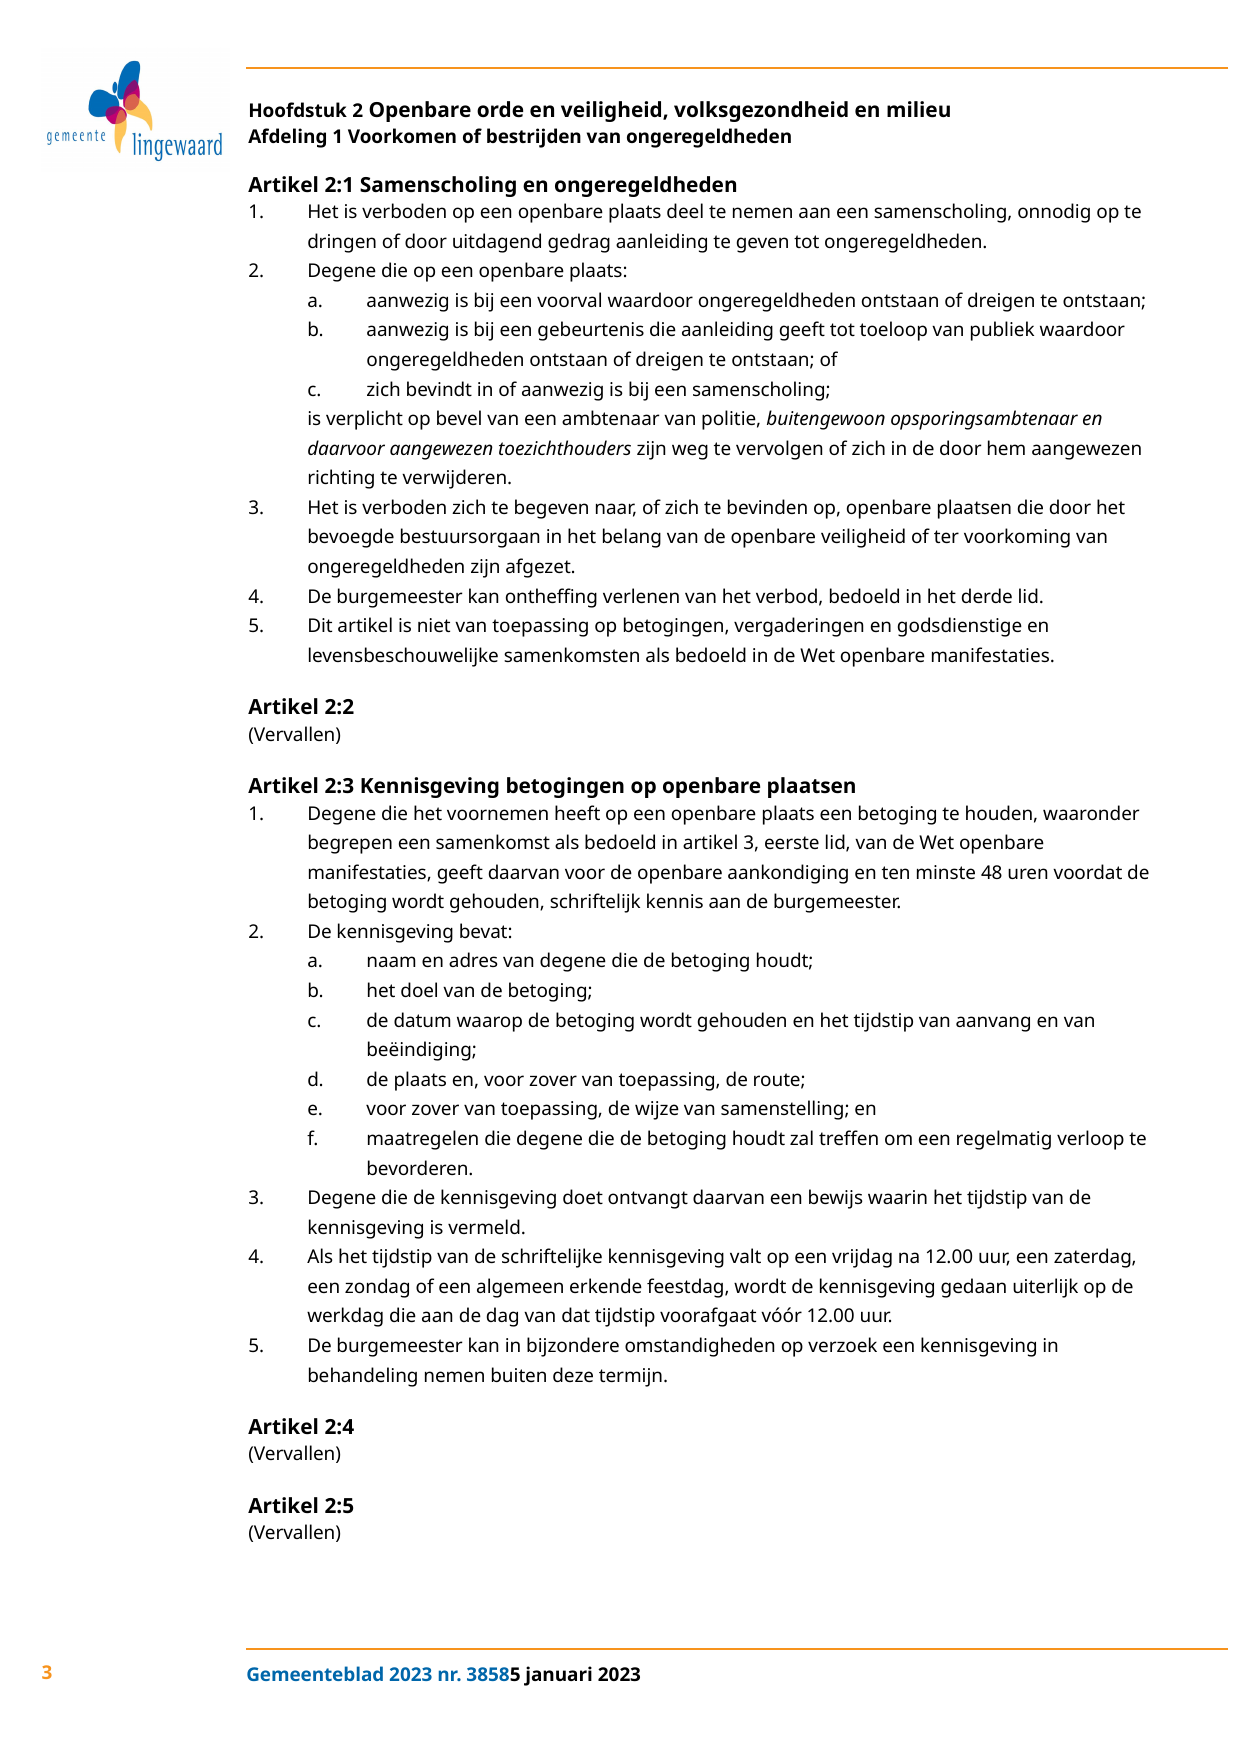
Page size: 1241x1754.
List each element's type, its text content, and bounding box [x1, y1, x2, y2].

text Hoofdstuk 2 Openbare orde en veiligheid, volksgezondheid en milieu [248, 95, 1152, 123]
list De burgemeester kan ontheffing verlenen van het verbod, bedoeld in het derde lid. [248, 583, 1152, 608]
text Artikel 2:3 Kennisgeving betogingen op openbare plaatsen [248, 771, 1152, 800]
list aanwezig is bij een voorval waardoor ongeregeldheden ontstaan of dreigen te ontstaan; [307, 287, 1152, 313]
list De burgemeester kan in bijzondere omstandigheden op verzoek een kennisgeving in behandeling nemen buiten deze termijn. [248, 1332, 1152, 1387]
list De kennisgeving bevat: [248, 918, 1152, 944]
text (Vervallen) [248, 1441, 1152, 1466]
list het doel van de betoging; [307, 977, 1152, 1003]
text (Vervallen) [248, 721, 1152, 747]
text Artikel 2:4 [248, 1412, 1152, 1441]
picture [41, 47, 231, 172]
list voor zover van toepassing, de wijze van samenstelling; en [307, 1096, 1152, 1121]
text (Vervallen) [248, 1519, 1152, 1545]
list naam en adres van degene die de betoging houdt; [307, 948, 1152, 973]
list Dit artikel is niet van toepassing op betogingen, vergaderingen en godsdienstige en levensbeschouwelijke samenkomsten als bedoeld in de Wet openbare manifestaties. [248, 612, 1152, 668]
list Als het tijdstip van de schriftelijke kennisgeving valt op een vrijdag na 12.00 uur, een zaterdag, een zondag of een algemeen erkende feestdag, wordt de kennisgeving gedaan uiterlijk op de werkdag die aan de dag van dat tijdstip voorafgaat vóór 12.00 uur. [248, 1243, 1152, 1328]
list Het is verboden op een openbare plaats deel te nemen aan een samenscholing, onnodig op te dringen of door uitdagend gedrag aanleiding te geven tot ongeregeldheden. [248, 198, 1152, 253]
list Het is verboden zich te begeven naar, of zich te bevinden op, openbare plaatsen die door het bevoegde bestuursorgaan in het belang van de openbare veiligheid of ter voorkoming van ongeregeldheden zijn afgezet. [248, 494, 1152, 579]
text Artikel 2:2 [248, 692, 1152, 721]
list de datum waarop de betoging wordt gehouden en het tijdstip van aanvang en van beëindiging; [307, 1007, 1152, 1062]
list de plaats en, voor zover van toepassing, de route; [307, 1066, 1152, 1092]
text Artikel 2:5 [248, 1491, 1152, 1519]
list zich bevindt in of aanwezig is bij een samenscholing; [307, 376, 1152, 401]
list is verplicht op bevel van een ambtenaar van politie, buitengewoon opsporingsambtenaar en daarvoor aangewezen toezichthouders zijn weg te vervolgen of zich in de door hem aangewezen richting te verwijderen. [248, 405, 1152, 490]
list Degene die het voornemen heeft op een openbare plaats een betoging te houden, waaronder begrepen een samenkomst als bedoeld in artikel 3, eerste lid, van de Wet openbare manifestaties, geeft daarvan voor de openbare aankondiging en ten minste 48 uren voordat de betoging wordt gehouden, schriftelijk kennis aan de burgemeester. [248, 800, 1152, 914]
list Degene die de kennisgeving doet ontvangt daarvan een bewijs waarin het tijdstip van de kennisgeving is vermeld. [248, 1184, 1152, 1239]
text Artikel 2:1 Samenscholing en ongeregeldheden [248, 170, 1152, 198]
list maatregelen die degene die de betoging houdt zal treffen om een regelmatig verloop te bevorderen. [307, 1125, 1152, 1180]
list aanwezig is bij een gebeurtenis die aanleiding geeft tot toeloop van publiek waardoor ongeregeldheden ontstaan of dreigen te ontstaan; of [307, 317, 1152, 372]
text Afdeling 1 Voorkomen of bestrijden van ongeregeldheden [248, 123, 1152, 149]
list Degene die op een openbare plaats: [248, 257, 1152, 283]
